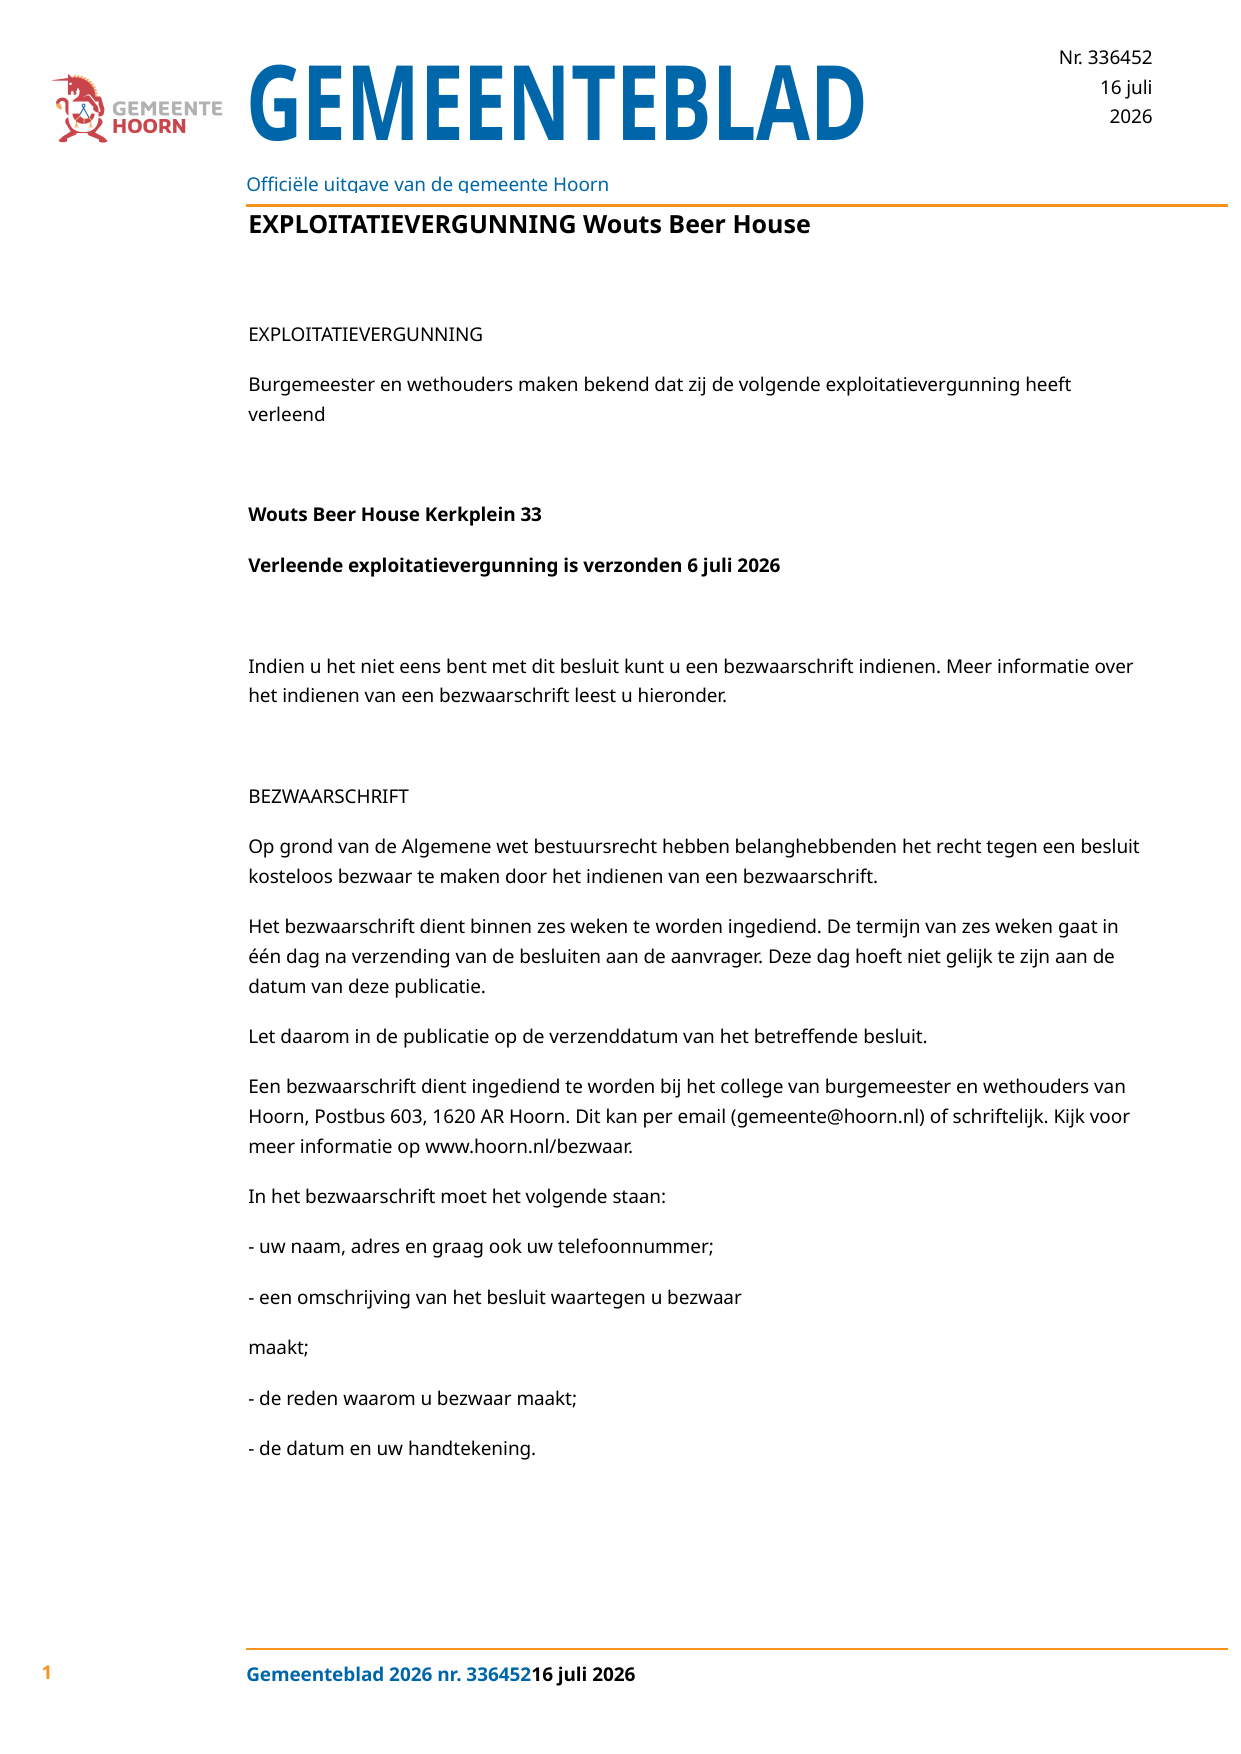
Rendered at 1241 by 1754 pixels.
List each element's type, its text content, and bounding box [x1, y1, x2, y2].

text - uw naam, adres en graag ook uw telefoonnummer; [248, 1234, 1152, 1259]
text Burgemeester en wethouders maken bekend dat zij de volgende exploitatievergunning heeft verleend [248, 371, 1152, 426]
text - een omschrijving van het besluit waartegen u bezwaar [248, 1284, 1152, 1310]
text Let daarom in de publicatie op de verzenddatum van het betreffende besluit. [248, 1023, 1152, 1049]
text maakt; [248, 1334, 1152, 1360]
text Wouts Beer House Kerkplein 33 [248, 502, 1152, 527]
text Verleende exploitatievergunning is verzonden 6 juli 2026 [248, 552, 1152, 578]
text BEZWAARSCHRIFT [248, 783, 1152, 809]
text In het bezwaarschrift moet het volgende staan: [248, 1183, 1152, 1209]
text - de reden waarom u bezwaar maakt; [248, 1385, 1152, 1411]
text Indien u het niet eens bent met dit besluit kunt u een bezwaarschrift indienen. Meer informatie over het indienen van een bezwaarschrift leest u hieronder. [248, 653, 1152, 708]
text Op grond van de Algemene wet bestuursrecht hebben belanghebbenden het recht tegen een besluit kosteloos bezwaar te maken door het indienen van een bezwaarschrift. [248, 834, 1152, 889]
text - de datum en uw handtekening. [248, 1435, 1152, 1461]
text EXPLOITATIEVERGUNNING Wouts Beer House [248, 207, 1152, 241]
picture [41, 47, 231, 172]
text Een bezwaarschrift dient ingediend te worden bij het college van burgemeester en wethouders van Hoorn, Postbus 603, 1620 AR Hoorn. Dit kan per email (gemeente@hoorn.nl) of schriftelijk. Kijk voor meer informatie op www.hoorn.nl/bezwaar. [248, 1074, 1152, 1158]
text EXPLOITATIEVERGUNNING [248, 321, 1152, 346]
text Het bezwaarschrift dient binnen zes weken te worden ingediend. De termijn van zes weken gaat in één dag na verzending van de besluiten aan de aanvrager. Deze dag hoeft niet gelijk te zijn aan de datum van deze publicatie. [248, 914, 1152, 998]
